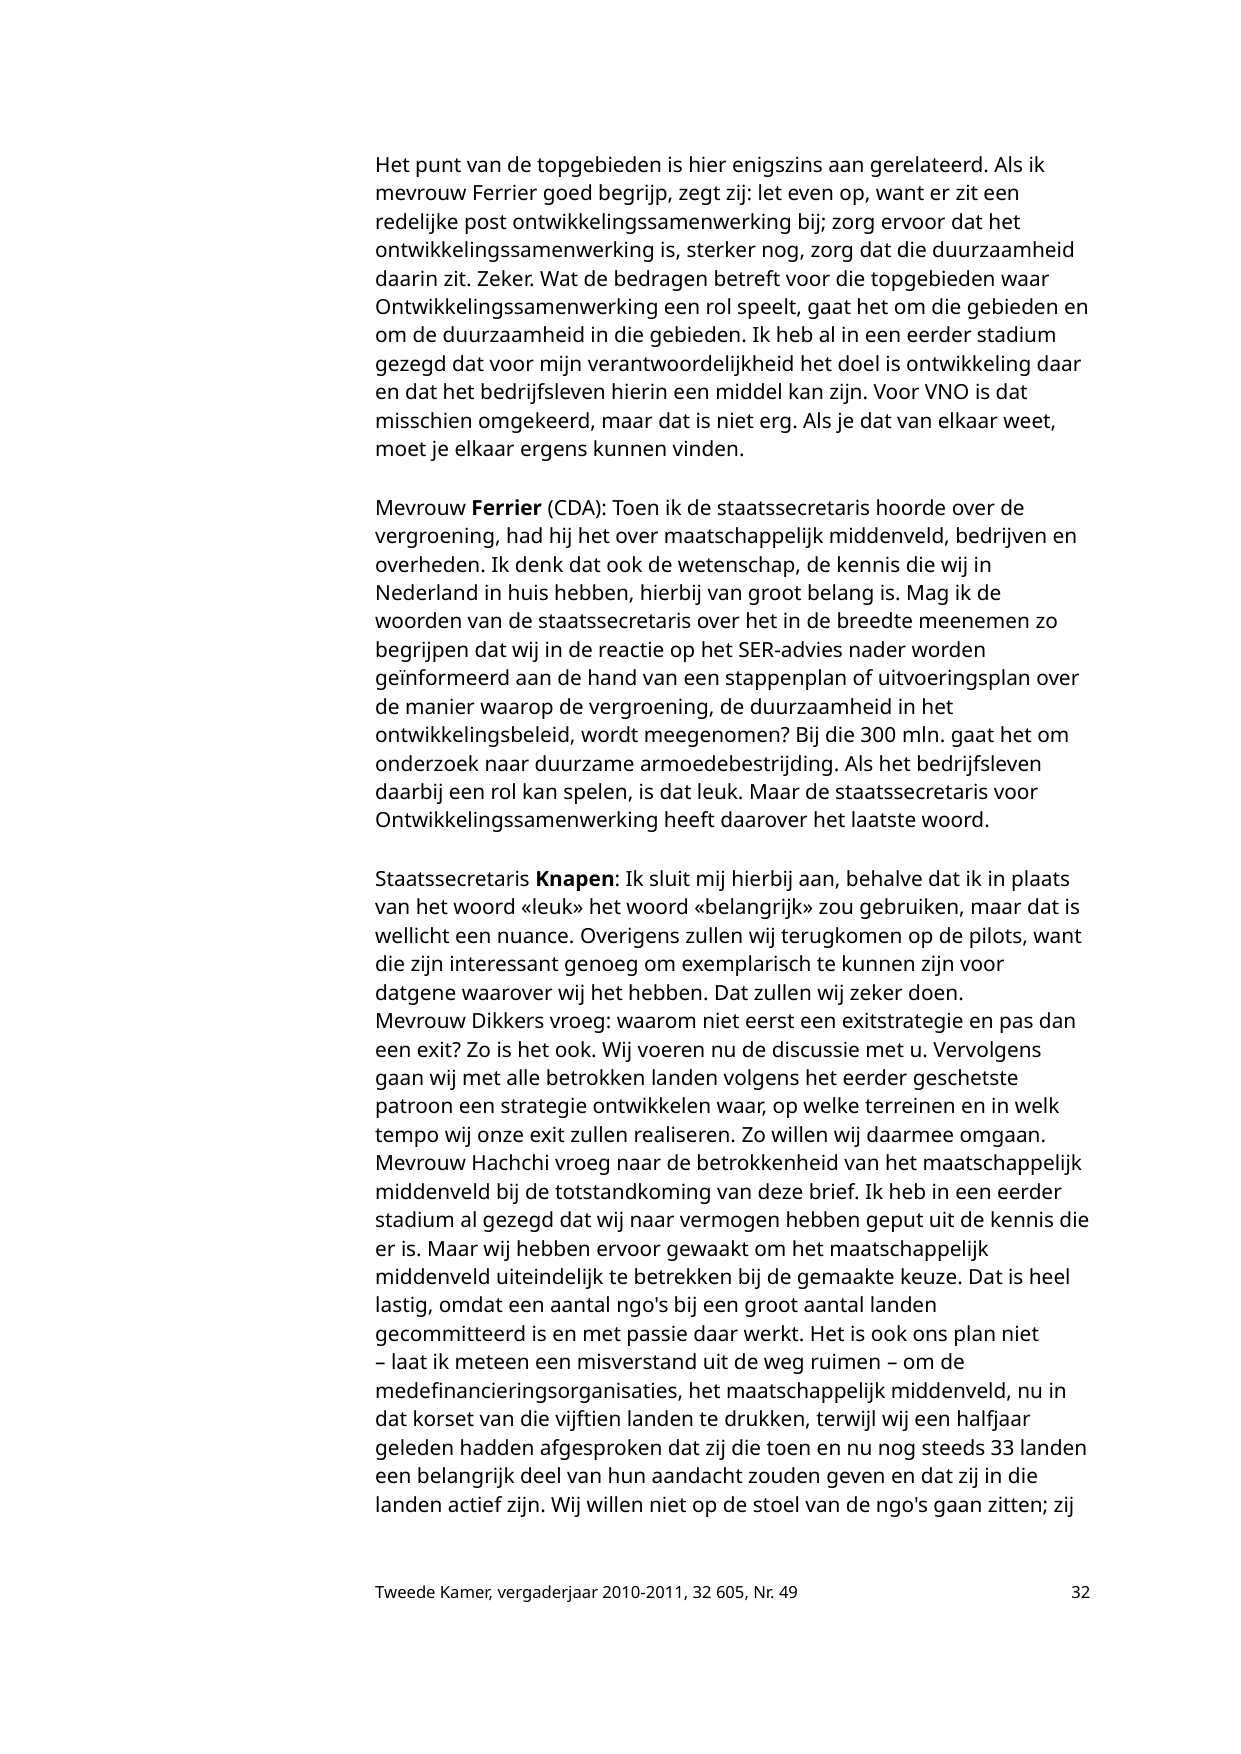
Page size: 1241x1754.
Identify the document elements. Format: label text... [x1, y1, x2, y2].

text Het punt van de topgebieden is hier enigszins aan gerelateerd. Als ik mevrouw Ferrier goed begrijp, zegt zij: let even op, want er zit een redelijke post ontwikkelingssamenwerking bij; zorg ervoor dat het ontwikkelingssamenwerking is, sterker nog, zorg dat die duurzaamheid daarin zit. Zeker. Wat de bedragen betreft voor die topgebieden waar Ontwikkelingssamenwerking een rol speelt, gaat het om die gebieden en om de duurzaamheid in die gebieden. Ik heb al in een eerder stadium gezegd dat voor mijn verantwoordelijkheid het doel is ontwikkeling daar en dat het bedrijfsleven hierin een middel kan zijn. Voor VNO is dat misschien omgekeerd, maar dat is niet erg. Als je dat van elkaar weet, moet je elkaar ergens kunnen vinden. [375, 150, 1090, 463]
text Mevrouw Ferrier (CDA): Toen ik de staatssecretaris hoorde over de vergroening, had hij het over maatschappelijk middenveld, bedrijven en overheden. Ik denk dat ook de wetenschap, de kennis die wij in Nederland in huis hebben, hierbij van groot belang is. Mag ik de woorden van de staatssecretaris over het in de breedte meenemen zo begrijpen dat wij in de reactie op het SER-advies nader worden geïnformeerd aan de hand van een stappenplan of uitvoeringsplan over de manier waarop de vergroening, de duurzaamheid in het ontwikkelingsbeleid, wordt meegenomen? Bij die 300 mln. gaat het om onderzoek naar duurzame armoedebestrijding. Als het bedrijfsleven daarbij een rol kan spelen, is dat leuk. Maar de staatssecretaris voor Ontwikkelingssamenwerking heeft daarover het laatste woord. [375, 493, 1090, 834]
text Mevrouw Dikkers vroeg: waarom niet eerst een exitstrategie en pas dan een exit? Zo is het ook. Wij voeren nu de discussie met u. Vervolgens gaan wij met alle betrokken landen volgens het eerder geschetste patroon een strategie ontwikkelen waar, op welke terreinen en in welk tempo wij onze exit zullen realiseren. Zo willen wij daarmee omgaan. [375, 1006, 1090, 1148]
text Staatssecretaris Knapen: Ik sluit mij hierbij aan, behalve dat ik in plaats van het woord «leuk» het woord «belangrijk» zou gebruiken, maar dat is wellicht een nuance. Overigens zullen wij terugkomen op de pilots, want die zijn interessant genoeg om exemplarisch te kunnen zijn voor datgene waarover wij het hebben. Dat zullen wij zeker doen. [375, 864, 1090, 1006]
text Mevrouw Hachchi vroeg naar de betrokkenheid van het maatschappelijk middenveld bij de totstandkoming van deze brief. Ik heb in een eerder stadium al gezegd dat wij naar vermogen hebben geput uit de kennis die er is. Maar wij hebben ervoor gewaakt om het maatschappelijk middenveld uiteindelijk te betrekken bij de gemaakte keuze. Dat is heel lastig, omdat een aantal ngo's bij een groot aantal landen gecommitteerd is en met passie daar werkt. Het is ook ons plan niet – laat ik meteen een misverstand uit de weg ruimen – om de medefinancieringsorganisaties, het maatschappelijk middenveld, nu in dat korset van die vijftien landen te drukken, terwijl wij een halfjaar geleden hadden afgesproken dat zij die toen en nu nog steeds 33 landen een belangrijk deel van hun aandacht zouden geven en dat zij in die landen actief zijn. Wij willen niet op de stoel van de ngo's gaan zitten; zij [375, 1148, 1090, 1518]
